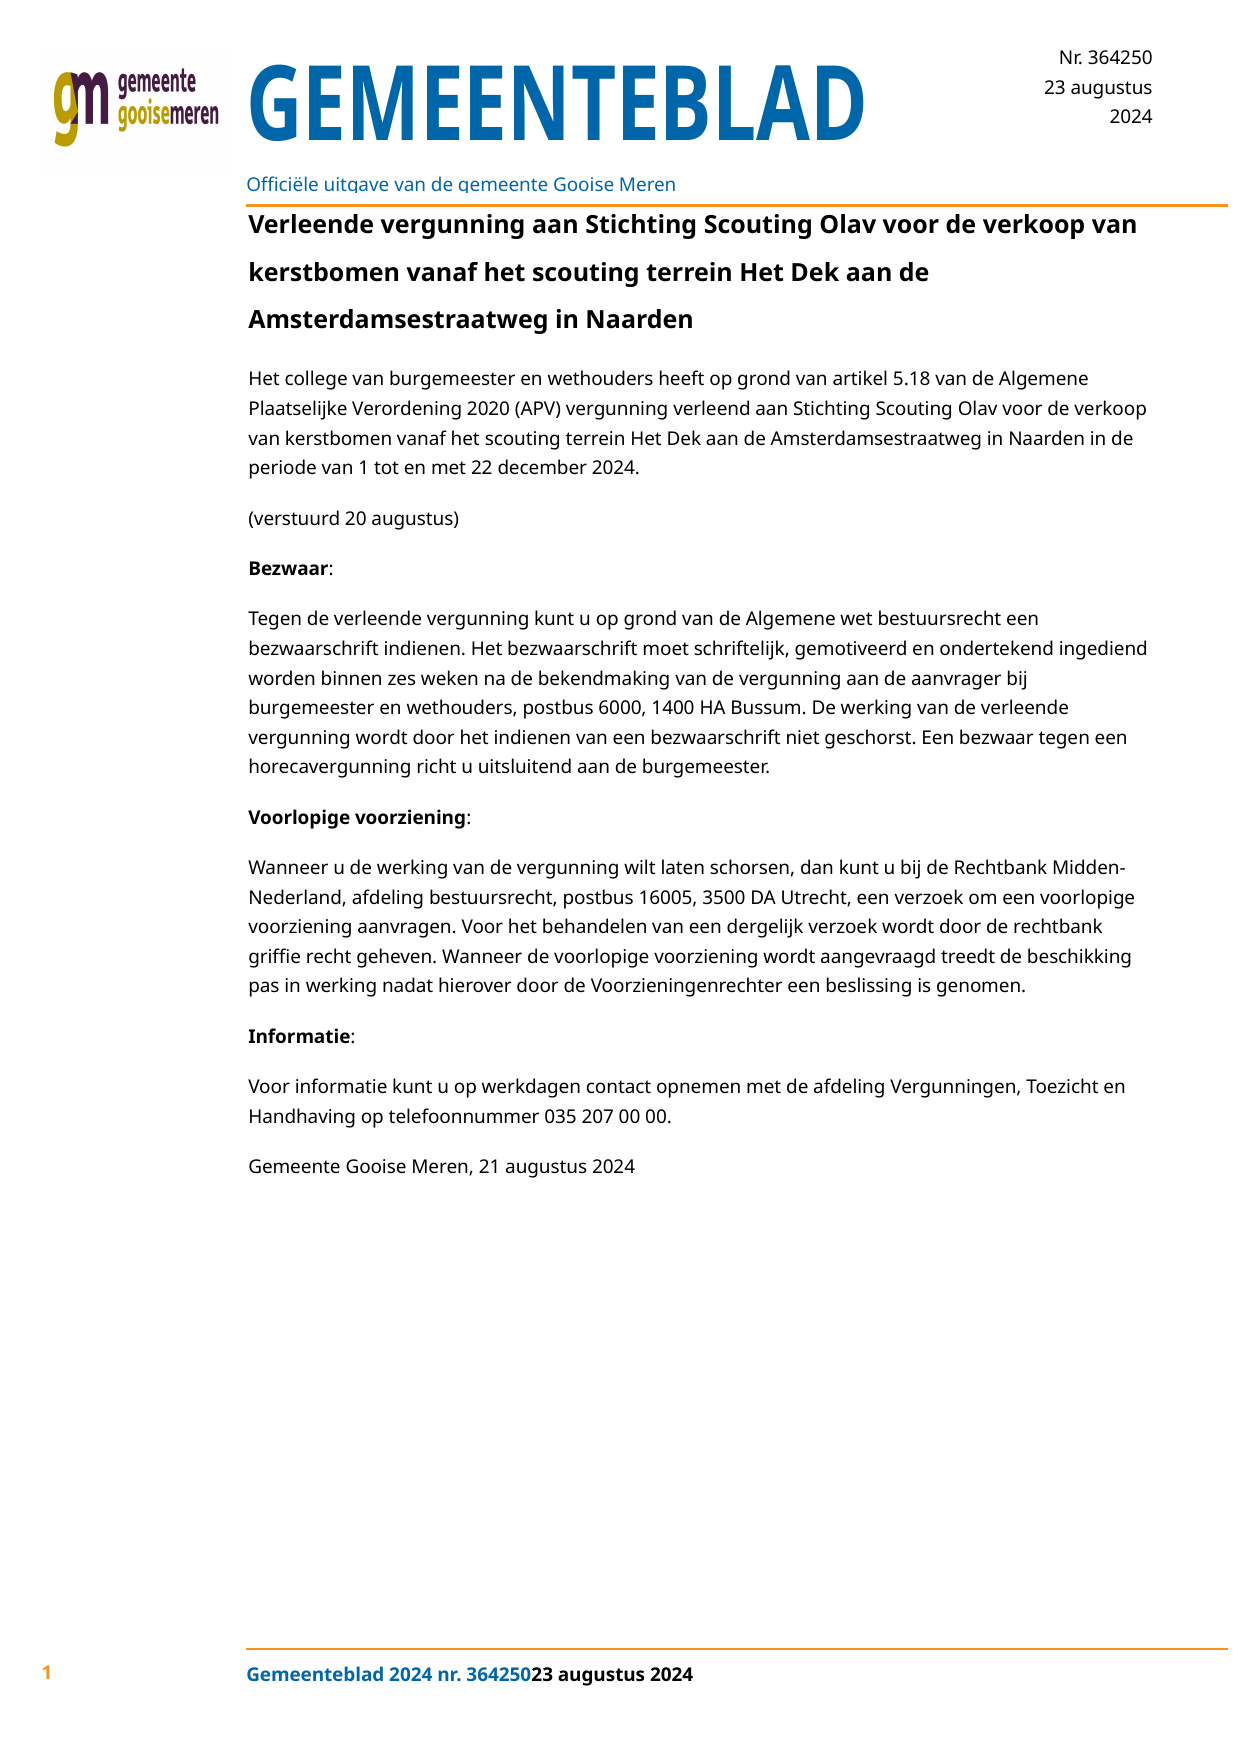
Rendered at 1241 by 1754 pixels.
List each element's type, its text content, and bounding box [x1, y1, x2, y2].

text Tegen de verleende vergunning kunt u op grond van de Algemene wet bestuursrecht een bezwaarschrift indienen. Het bezwaarschrift moet schriftelijk, gemotiveerd en ondertekend ingediend worden binnen zes weken na de bekendmaking van de vergunning aan de aanvrager bij burgemeester en wethouders, postbus 6000, 1400 HA Bussum. De werking van de verleende vergunning wordt door het indienen van een bezwaarschrift niet geschorst. Een bezwaar tegen een horecavergunning richt u uitsluitend aan de burgemeester. [248, 606, 1152, 779]
picture [41, 47, 231, 172]
text Voor informatie kunt u op werkdagen contact opnemen met de afdeling Vergunningen, Toezicht en Handhaving op telefoonnummer 035 207 00 00. [248, 1073, 1152, 1129]
text Het college van burgemeester en wethouders heeft op grond van artikel 5.18 van de Algemene Plaatselijke Verordening 2020 (APV) vergunning verleend aan Stichting Scouting Olav voor de verkoop van kerstbomen vanaf het scouting terrein Het Dek aan de Amsterdamsestraatweg in Naarden in de periode van 1 tot en met 22 december 2024. [248, 366, 1152, 480]
text Voorlopige voorziening: [248, 804, 1152, 829]
text Informatie: [248, 1023, 1152, 1049]
text Gemeente Gooise Meren, 21 augustus 2024 [248, 1153, 1152, 1179]
text (verstuurd 20 augustus) [248, 505, 1152, 530]
text Bezwaar: [248, 555, 1152, 581]
text Verleende vergunning aan Stichting Scouting Olav voor de verkoop van kerstbomen vanaf het scouting terrein Het Dek aan de Amsterdamsestraatweg in Naarden [248, 207, 1152, 336]
text Wanneer u de werking van de vergunning wilt laten schorsen, dan kunt u bij de Rechtbank Midden-Nederland, afdeling bestuursrecht, postbus 16005, 3500 DA Utrecht, een verzoek om een voorlopige voorziening aanvragen. Voor het behandelen van een dergelijk verzoek wordt door de rechtbank griffie recht geheven. Wanneer de voorlopige voorziening wordt aangevraagd treedt de beschikking pas in werking nadat hierover door de Voorzieningenrechter een beslissing is genomen. [248, 854, 1152, 998]
